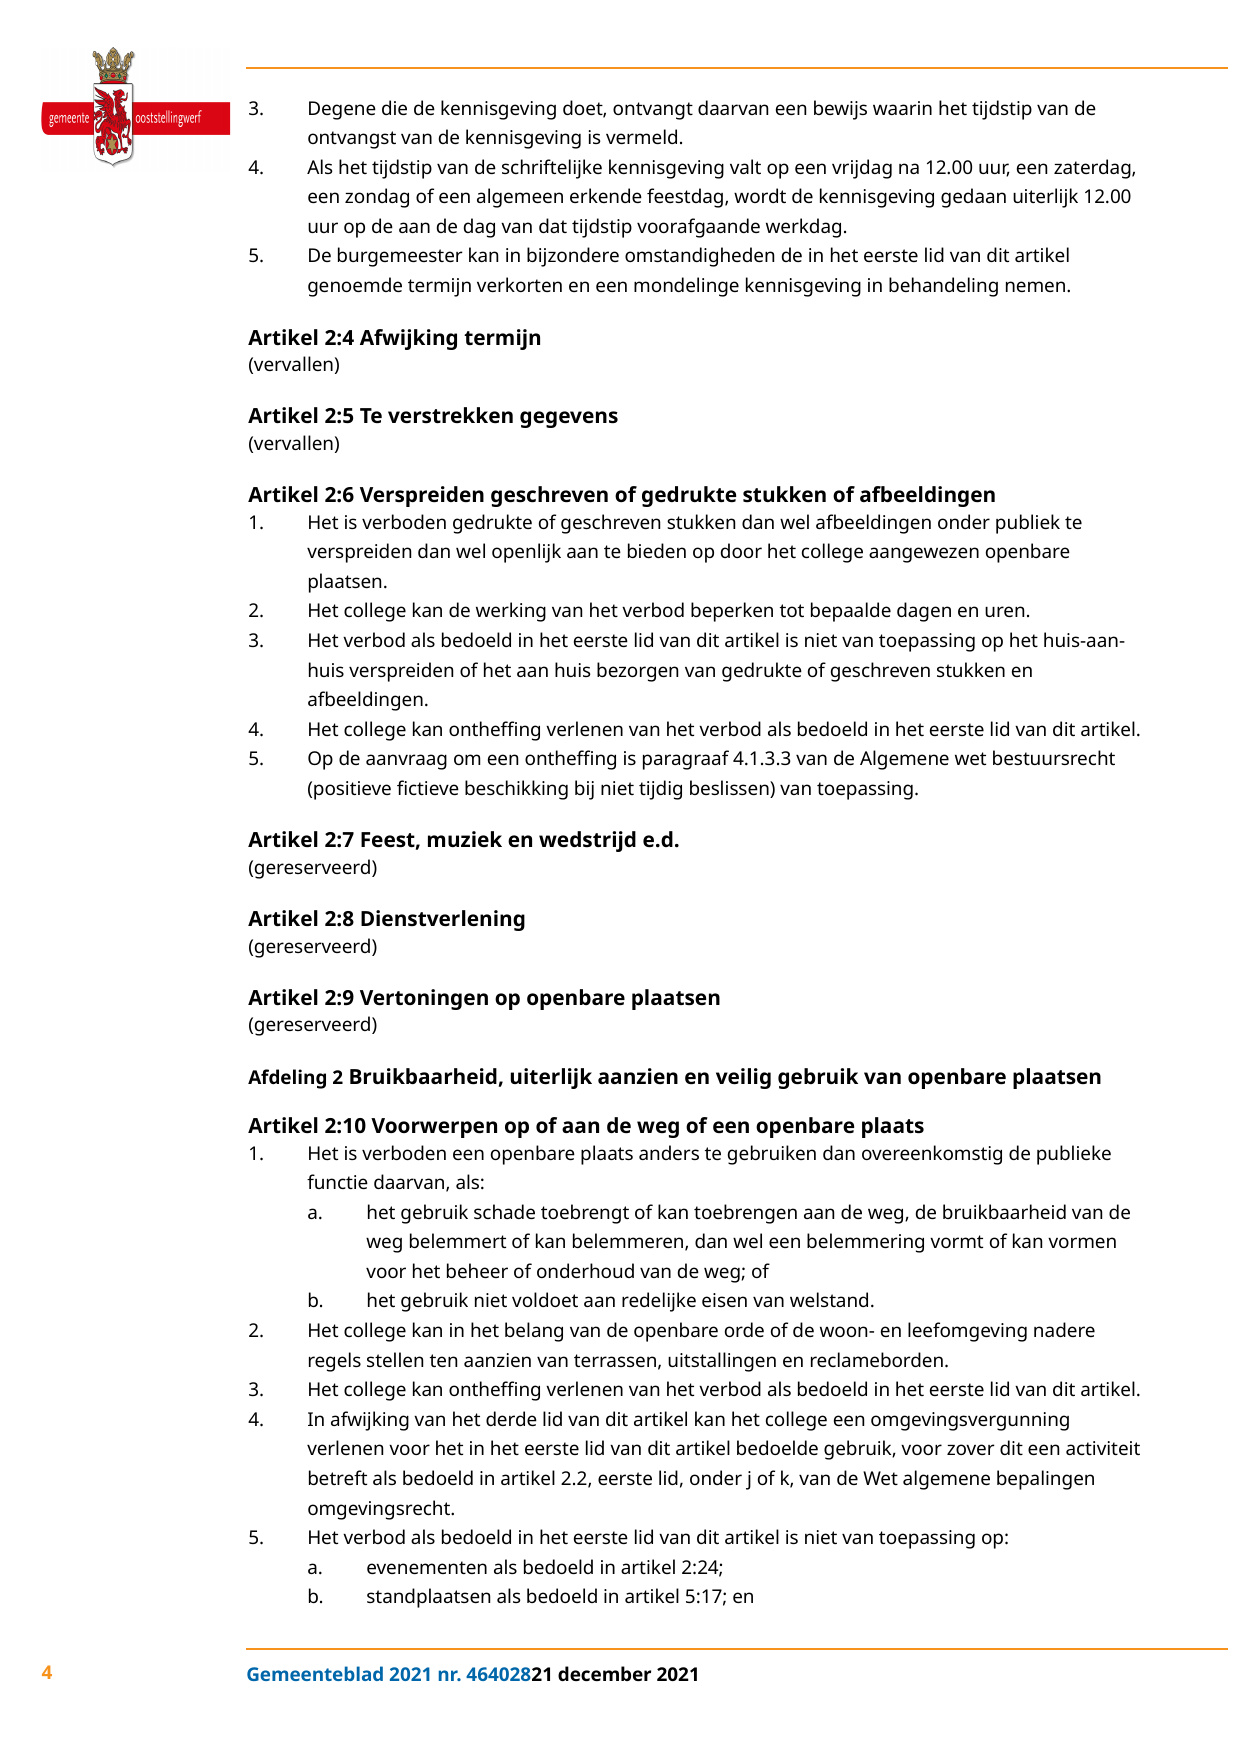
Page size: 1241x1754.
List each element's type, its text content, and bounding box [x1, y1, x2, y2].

text (gereserveerd) [248, 854, 1152, 880]
list Het verbod als bedoeld in het eerste lid van dit artikel is niet van toepassing op het huis-aan-huis verspreiden of het aan huis bezorgen van gedrukte of geschreven stukken en afbeeldingen. [248, 627, 1152, 712]
text (vervallen) [248, 351, 1152, 377]
list Het college kan de werking van het verbod beperken tot bepaalde dagen en uren. [248, 598, 1152, 623]
text Artikel 2:6 Verspreiden geschreven of gedrukte stukken of afbeeldingen [248, 480, 1152, 509]
text Artikel 2:4 Afwijking termijn [248, 323, 1152, 351]
list Als het tijdstip van de schriftelijke kennisgeving valt op een vrijdag na 12.00 uur, een zaterdag, een zondag of een algemeen erkende feestdag, wordt de kennisgeving gedaan uiterlijk 12.00 uur op de aan de dag van dat tijdstip voorafgaande werkdag. [248, 154, 1152, 239]
text Afdeling 2 Bruikbaarheid, uiterlijk aanzien en veilig gebruik van openbare plaatsen [248, 1062, 1152, 1090]
list het gebruik niet voldoet aan redelijke eisen van welstand. [307, 1288, 1152, 1313]
list Het is verboden gedrukte of geschreven stukken dan wel afbeeldingen onder publiek te verspreiden dan wel openlijk aan te bieden op door het college aangewezen openbare plaatsen. [248, 509, 1152, 594]
list standplaatsen als bedoeld in artikel 5:17; en [307, 1583, 1152, 1609]
list het gebruik schade toebrengt of kan toebrengen aan de weg, de bruikbaarheid van de weg belemmert of kan belemmeren, dan wel een belemmering vormt of kan vormen voor het beheer of onderhoud van de weg; of [307, 1199, 1152, 1284]
list Het verbod als bedoeld in het eerste lid van dit artikel is niet van toepassing op: [248, 1524, 1152, 1550]
list Op de aanvraag om een ontheffing is paragraaf 4.1.3.3 van de Algemene wet bestuursrecht (positieve fictieve beschikking bij niet tijdig beslissen) van toepassing. [248, 746, 1152, 801]
text (gereserveerd) [248, 933, 1152, 958]
list Het college kan ontheffing verlenen van het verbod als bedoeld in het eerste lid van dit artikel. [248, 716, 1152, 742]
list Het college kan in het belang van de openbare orde of de woon- en leefomgeving nadere regels stellen ten aanzien van terrassen, uitstallingen en reclameborden. [248, 1317, 1152, 1372]
text Artikel 2:8 Dienstverlening [248, 904, 1152, 933]
list evenementen als bedoeld in artikel 2:24; [307, 1554, 1152, 1579]
text Artikel 2:9 Vertoningen op openbare plaatsen [248, 983, 1152, 1012]
text (gereserveerd) [248, 1012, 1152, 1037]
text Artikel 2:7 Feest, muziek en wedstrijd e.d. [248, 826, 1152, 854]
list Degene die de kennisgeving doet, ontvangt daarvan een bewijs waarin het tijdstip van de ontvangst van de kennisgeving is vermeld. [248, 95, 1152, 150]
text Artikel 2:5 Te verstrekken gegevens [248, 402, 1152, 430]
list Het college kan ontheffing verlenen van het verbod als bedoeld in het eerste lid van dit artikel. [248, 1376, 1152, 1402]
text Artikel 2:10 Voorwerpen op of aan de weg of een openbare plaats [248, 1111, 1152, 1140]
picture [41, 47, 231, 172]
list De burgemeester kan in bijzondere omstandigheden de in het eerste lid van dit artikel genoemde termijn verkorten en een mondelinge kennisgeving in behandeling nemen. [248, 243, 1152, 298]
text (vervallen) [248, 430, 1152, 456]
list Het is verboden een openbare plaats anders te gebruiken dan overeenkomstig de publieke functie daarvan, als: [248, 1140, 1152, 1195]
list In afwijking van het derde lid van dit artikel kan het college een omgevingsvergunning verlenen voor het in het eerste lid van dit artikel bedoelde gebruik, voor zover dit een activiteit betreft als bedoeld in artikel 2.2, eerste lid, onder j of k, van de Wet algemene bepalingen omgevingsrecht. [248, 1406, 1152, 1520]
